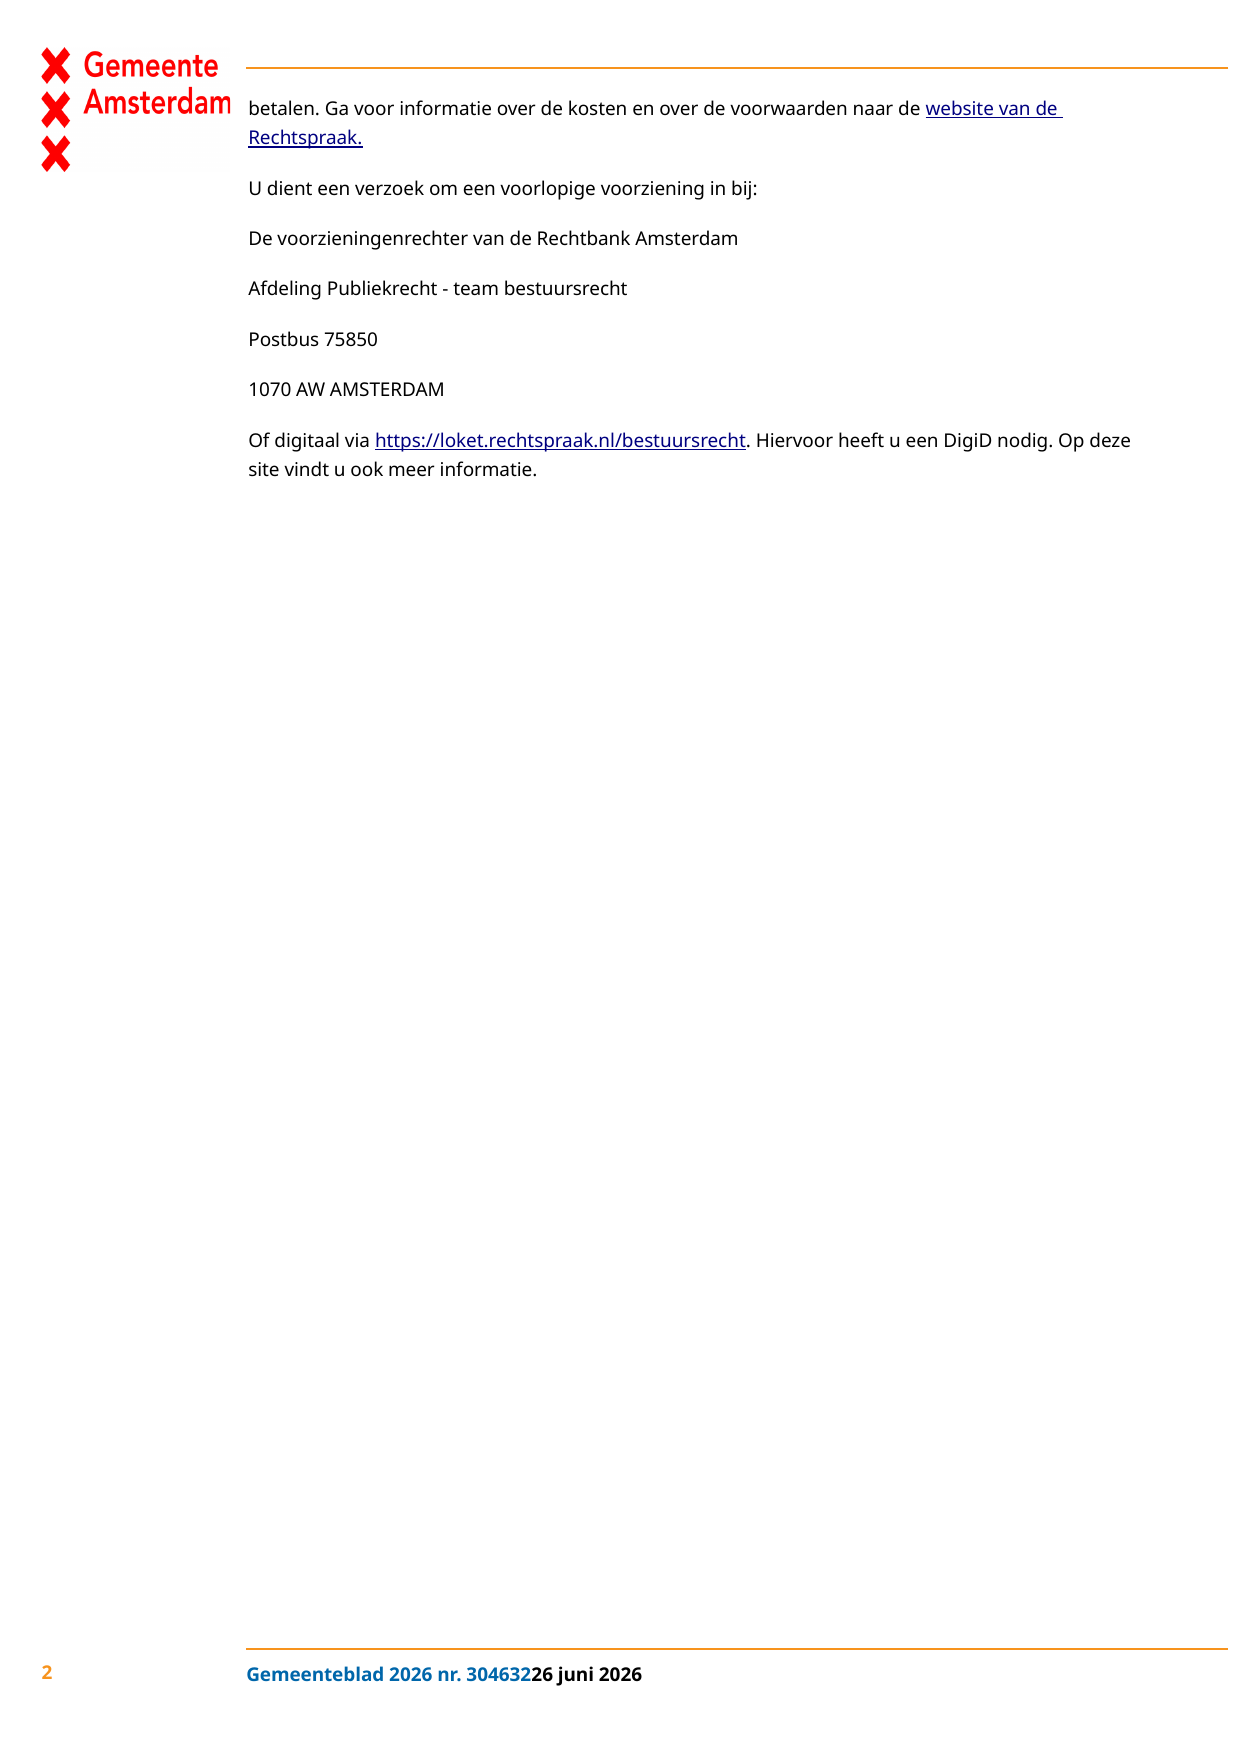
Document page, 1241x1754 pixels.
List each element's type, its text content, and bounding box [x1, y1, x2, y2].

text De voorzieningenrechter van de Rechtbank Amsterdam [248, 225, 1152, 251]
text Of digitaal via https://loket.rechtspraak.nl/bestuursrecht. Hiervoor heeft u een DigiD nodig. Op deze site vindt u ook meer informatie. [248, 427, 1152, 482]
text U dient een verzoek om een voorlopige voorziening in bij: [248, 175, 1152, 201]
text 1070 AW AMSTERDAM [248, 376, 1152, 402]
text betalen. Ga voor informatie over de kosten en over de voorwaarden naar de website van de Rechtspraak. [248, 95, 1152, 150]
text Afdeling Publiekrecht - team bestuursrecht [248, 276, 1152, 301]
text Postbus 75850 [248, 326, 1152, 352]
picture [41, 47, 231, 172]
